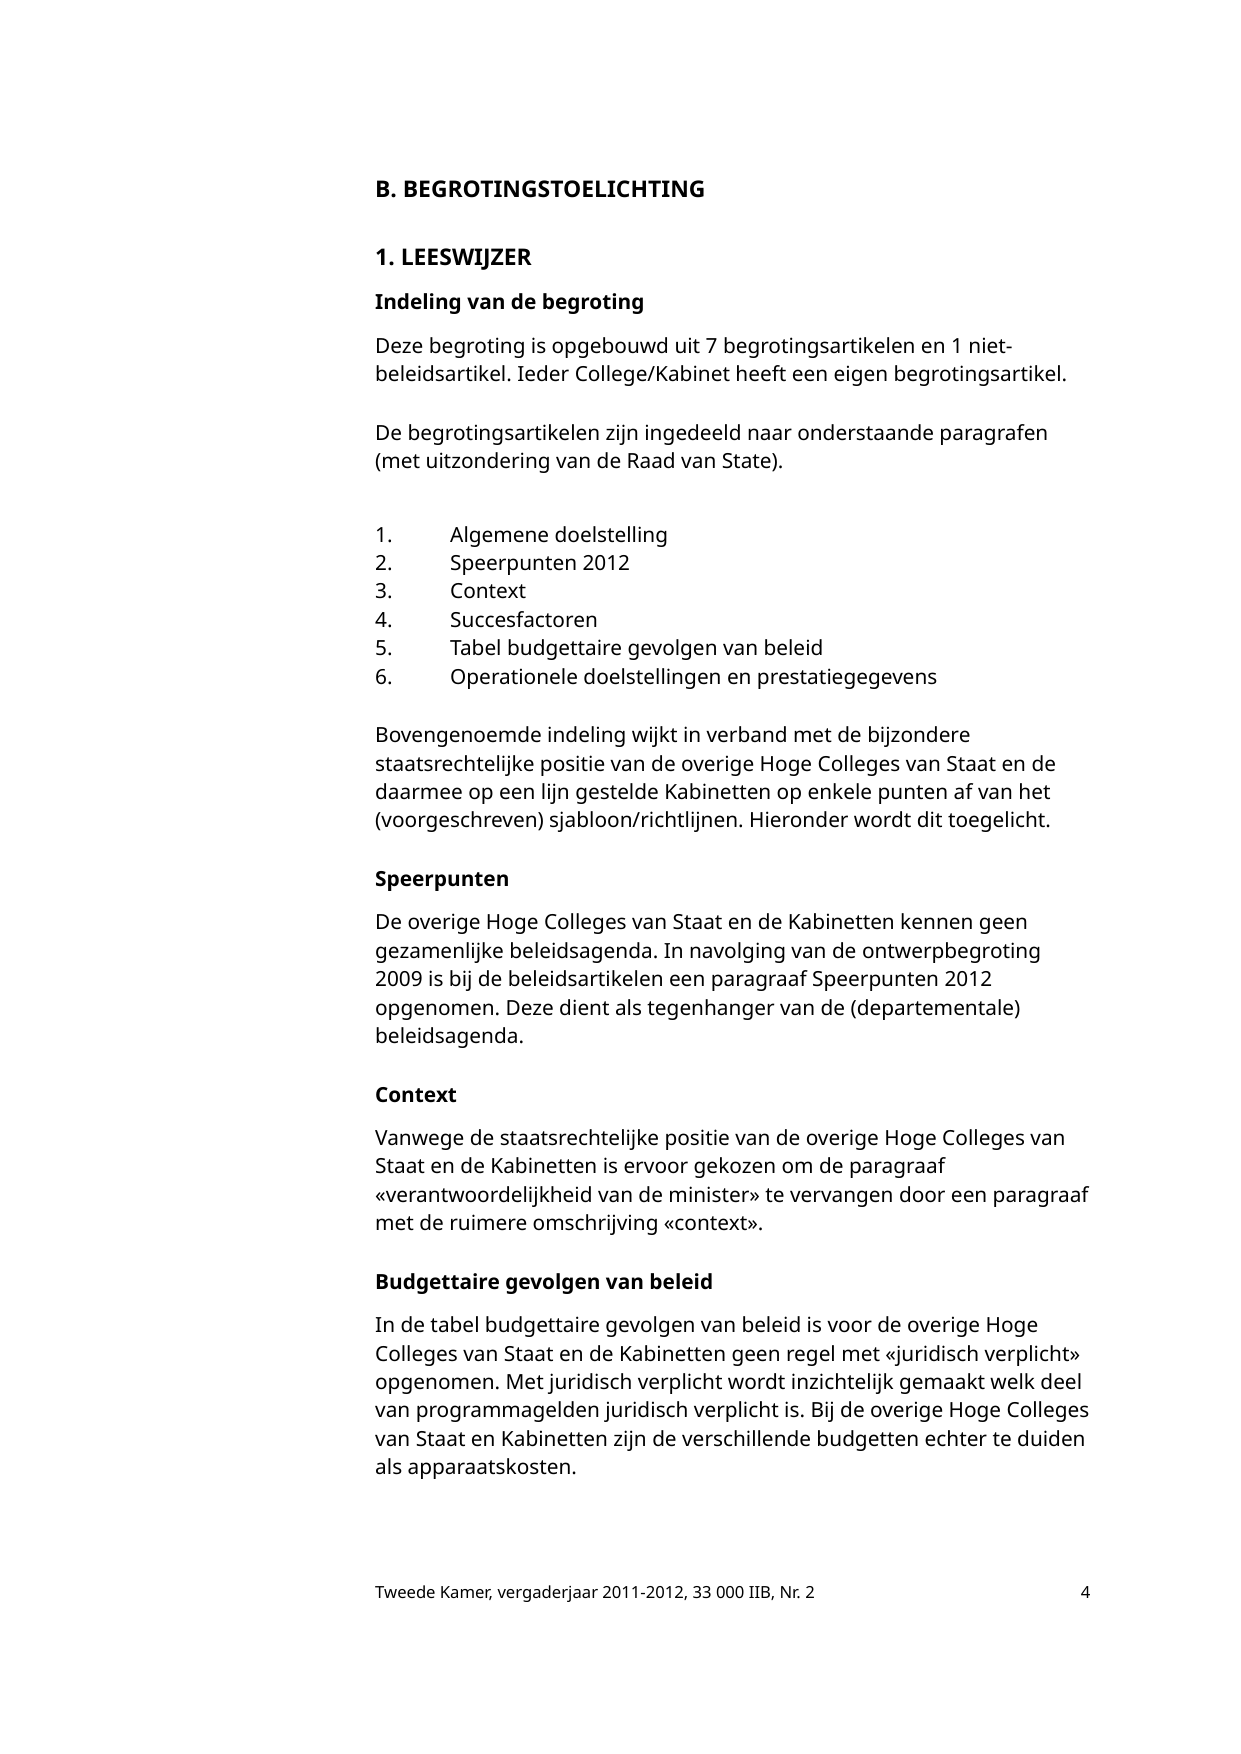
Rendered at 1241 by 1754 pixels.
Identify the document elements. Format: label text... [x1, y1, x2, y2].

subtitle 1. LEESWIJZER [375, 241, 1090, 272]
list Speerpunten 2012 [375, 548, 1090, 577]
list Tabel budgettaire gevolgen van beleid [375, 633, 1090, 662]
text De begrotingsartikelen zijn ingedeeld naar onderstaande paragrafen (met uitzondering van de Raad van State). [375, 418, 1090, 475]
text Bovengenoemde indeling wijkt in verband met de bijzondere staatsrechtelijke positie van de overige Hoge Colleges van Staat en de daarmee op een lijn gestelde Kabinetten op enkele punten af van het (voorgeschreven) sjabloon/richtlijnen. Hieronder wordt dit toegelicht. [375, 720, 1090, 834]
text Vanwege de staatsrechtelijke positie van de overige Hoge Colleges van Staat en de Kabinetten is ervoor gekozen om de paragraaf «verantwoordelijkheid van de minister» te vervangen door een paragraaf met de ruimere omschrijving «context». [375, 1123, 1090, 1237]
text Speerpunten [375, 864, 1090, 892]
list Algemene doelstelling [375, 520, 1090, 548]
text Indeling van de begroting [375, 287, 1090, 316]
text De overige Hoge Colleges van Staat en de Kabinetten kennen geen gezamenlijke beleidsagenda. In navolging van de ontwerpbegroting 2009 is bij de beleidsartikelen een paragraaf Speerpunten 2012 opgenomen. Deze dient als tegenhanger van de (departementale) beleidsagenda. [375, 907, 1090, 1050]
text Budgettaire gevolgen van beleid [375, 1267, 1090, 1295]
text Context [375, 1080, 1090, 1108]
list Context [375, 577, 1090, 605]
list Succesfactoren [375, 605, 1090, 633]
text Deze begroting is opgebouwd uit 7 begrotingsartikelen en 1 niet-beleidsartikel. Ieder College/Kabinet heeft een eigen begrotingsartikel. [375, 331, 1090, 388]
text In de tabel budgettaire gevolgen van beleid is voor de overige Hoge Colleges van Staat en de Kabinetten geen regel met «juridisch verplicht» opgenomen. Met juridisch verplicht wordt inzichtelijk gemaakt welk deel van programmagelden juridisch verplicht is. Bij de overige Hoge Colleges van Staat en Kabinetten zijn de verschillende budgetten echter te duiden als apparaatskosten. [375, 1310, 1090, 1481]
list Operationele doelstellingen en prestatiegegevens [375, 662, 1090, 690]
subtitle B. BEGROTINGSTOELICHTING [375, 172, 1090, 204]
